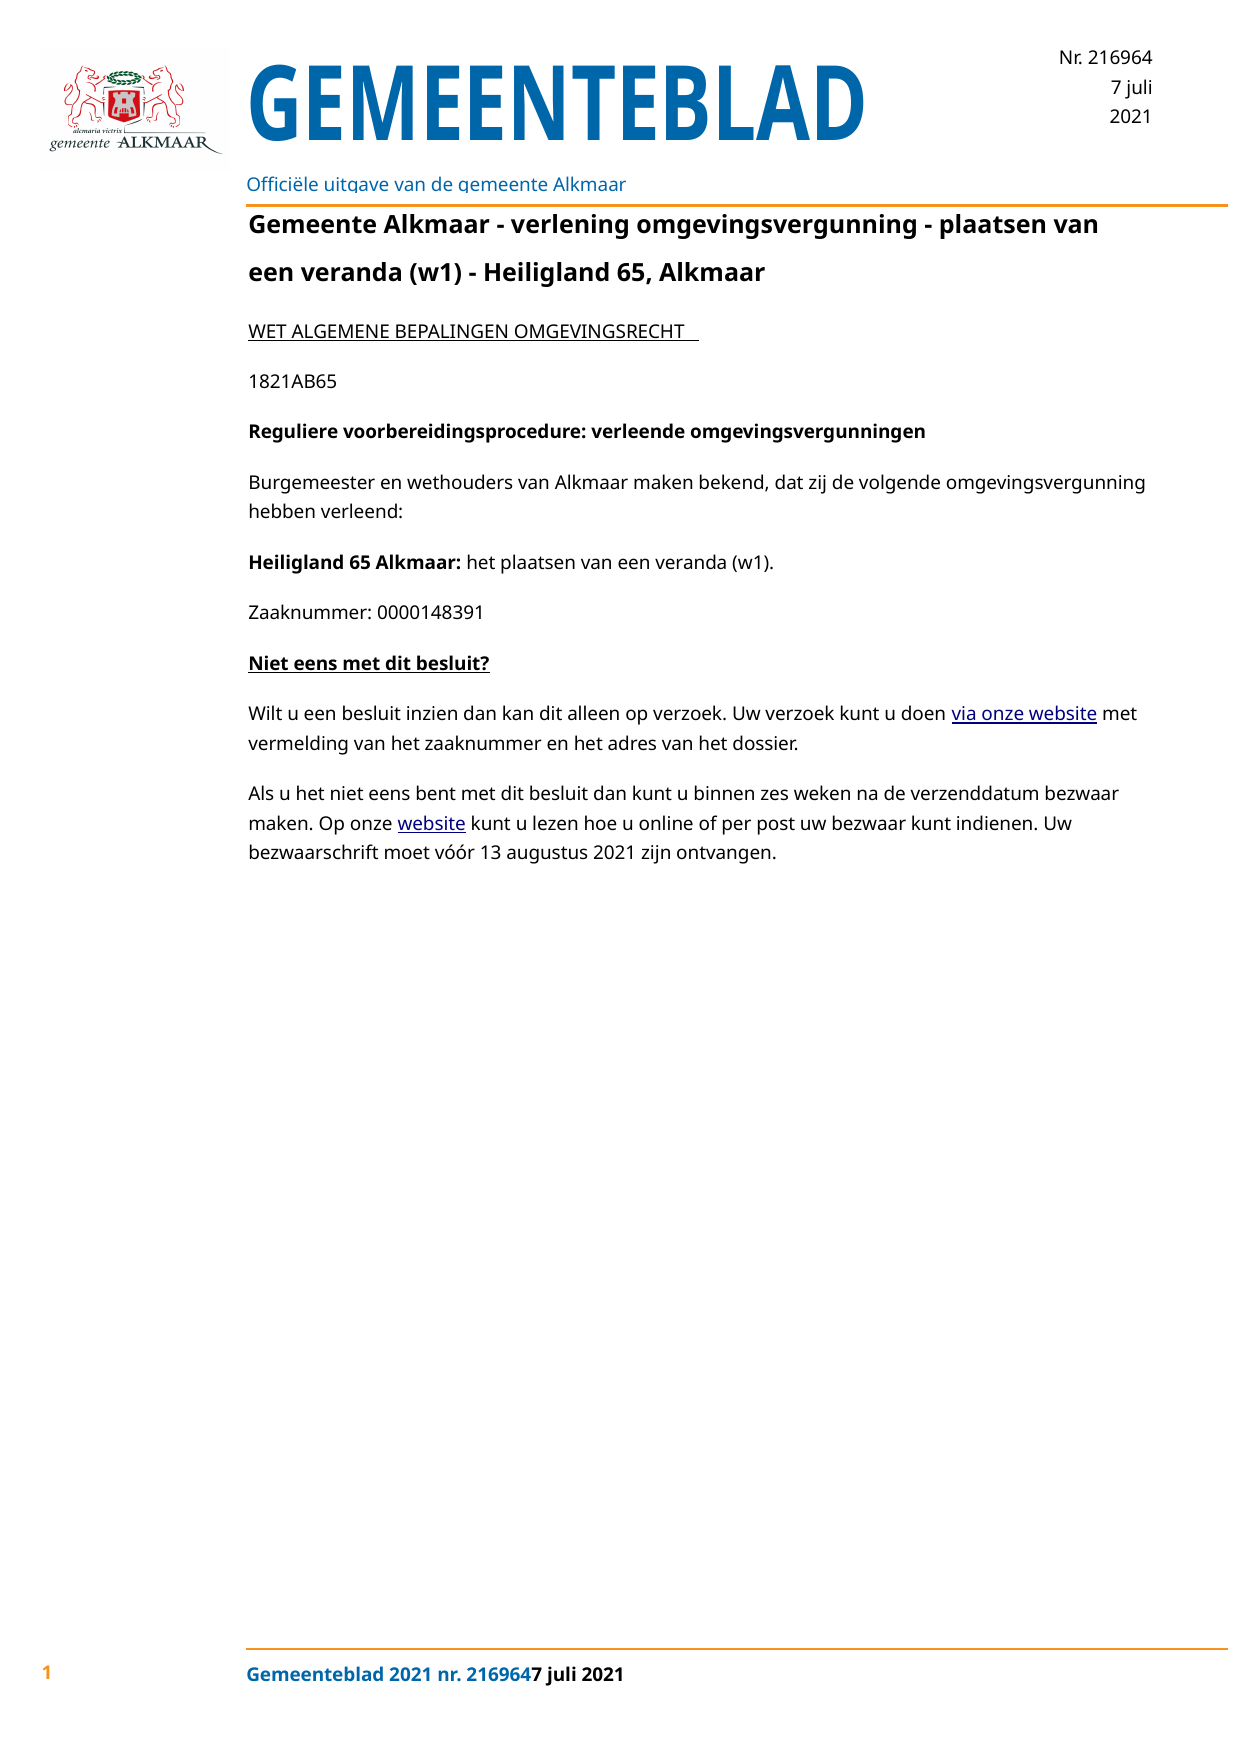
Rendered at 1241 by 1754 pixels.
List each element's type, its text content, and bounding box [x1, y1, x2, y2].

text Niet eens met dit besluit? [248, 650, 1152, 676]
text Wilt u een besluit inzien dan kan dit alleen op verzoek. Uw verzoek kunt u doen via onze website met vermelding van het zaaknummer en het adres van het dossier. [248, 700, 1152, 756]
text Reguliere voorbereidingsprocedure: verleende omgevingsvergunningen [248, 419, 1152, 444]
text Gemeente Alkmaar - verlening omgevingsvergunning - plaatsen van een veranda (w1) - Heiligland 65, Alkmaar [248, 207, 1152, 288]
text Als u het niet eens bent met dit besluit dan kunt u binnen zes weken na de verzenddatum bezwaar maken. Op onze website kunt u lezen hoe u online of per post uw bezwaar kunt indienen. Uw bezwaarschrift moet vóór 13 augustus 2021 zijn ontvangen. [248, 780, 1152, 865]
text WET ALGEMENE BEPALINGEN OMGEVINGSRECHT [248, 318, 1152, 344]
text Burgemeester en wethouders van Alkmaar maken bekend, dat zij de volgende omgevingsvergunning hebben verleend: [248, 469, 1152, 524]
text 1821AB65 [248, 368, 1152, 394]
picture [41, 47, 231, 172]
text Heiligland 65 Alkmaar: het plaatsen van een veranda (w1). [248, 549, 1152, 575]
text Zaaknummer: 0000148391 [248, 599, 1152, 625]
